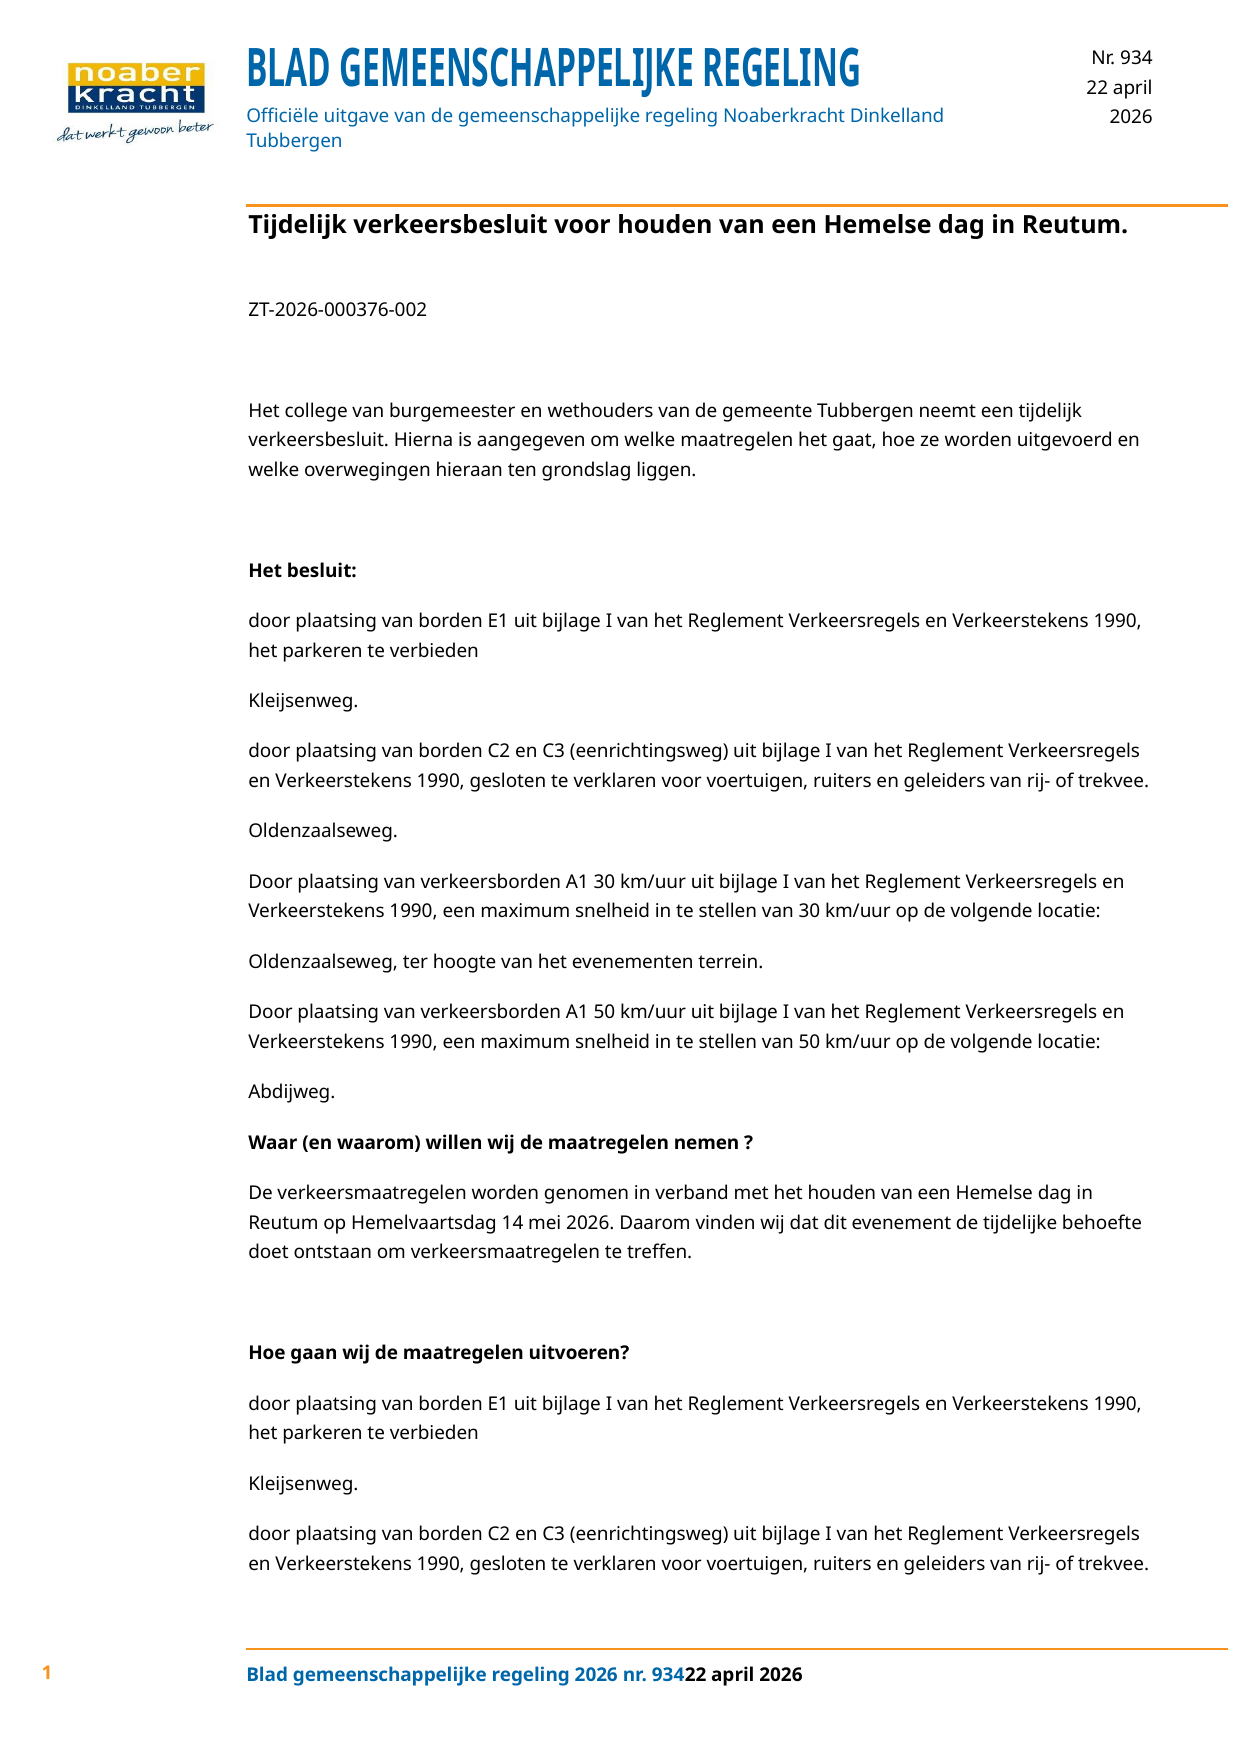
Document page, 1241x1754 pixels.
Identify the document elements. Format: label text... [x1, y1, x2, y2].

text door plaatsing van borden C2 en C3 (eenrichtingsweg) uit bijlage I van het Reglement Verkeersregels en Verkeerstekens 1990, gesloten te verklaren voor voertuigen, ruiters en geleiders van rij- of trekvee. [248, 1520, 1152, 1576]
text Kleijsenweg. [248, 687, 1152, 713]
text Het besluit: [248, 557, 1152, 583]
text Door plaatsing van verkeersborden A1 30 km/uur uit bijlage I van het Reglement Verkeersregels en Verkeerstekens 1990, een maximum snelheid in te stellen van 30 km/uur op de volgende locatie: [248, 868, 1152, 923]
text Het college van burgemeester en wethouders van de gemeente Tubbergen neemt een tijdelijk verkeersbesluit. Hierna is aangegeven om welke maatregelen het gaat, hoe ze worden uitgevoerd en welke overwegingen hieraan ten grondslag liggen. [248, 397, 1152, 482]
text door plaatsing van borden E1 uit bijlage I van het Reglement Verkeersregels en Verkeerstekens 1990, het parkeren te verbieden [248, 607, 1152, 663]
picture [41, 47, 231, 172]
text Kleijsenweg. [248, 1470, 1152, 1496]
text door plaatsing van borden E1 uit bijlage I van het Reglement Verkeersregels en Verkeerstekens 1990, het parkeren te verbieden [248, 1390, 1152, 1445]
text Abdijweg. [248, 1078, 1152, 1104]
text De verkeersmaatregelen worden genomen in verband met het houden van een Hemelse dag in Reutum op Hemelvaartsdag 14 mei 2026. Daarom vinden wij dat dit evenement de tijdelijke behoefte doet ontstaan om verkeersmaatregelen te treffen. [248, 1179, 1152, 1264]
text door plaatsing van borden C2 en C3 (eenrichtingsweg) uit bijlage I van het Reglement Verkeersregels en Verkeerstekens 1990, gesloten te verklaren voor voertuigen, ruiters en geleiders van rij- of trekvee. [248, 738, 1152, 793]
text Oldenzaalseweg, ter hoogte van het evenementen terrein. [248, 948, 1152, 974]
text Oldenzaalseweg. [248, 818, 1152, 843]
text ZT-2026-000376-002 [248, 296, 1152, 322]
text Waar (en waarom) willen wij de maatregelen nemen ? [248, 1129, 1152, 1155]
text Door plaatsing van verkeersborden A1 50 km/uur uit bijlage I van het Reglement Verkeersregels en Verkeerstekens 1990, een maximum snelheid in te stellen van 50 km/uur op de volgende locatie: [248, 998, 1152, 1054]
text Tijdelijk verkeersbesluit voor houden van een Hemelse dag in Reutum. [248, 207, 1152, 241]
text Hoe gaan wij de maatregelen uitvoeren? [248, 1339, 1152, 1365]
